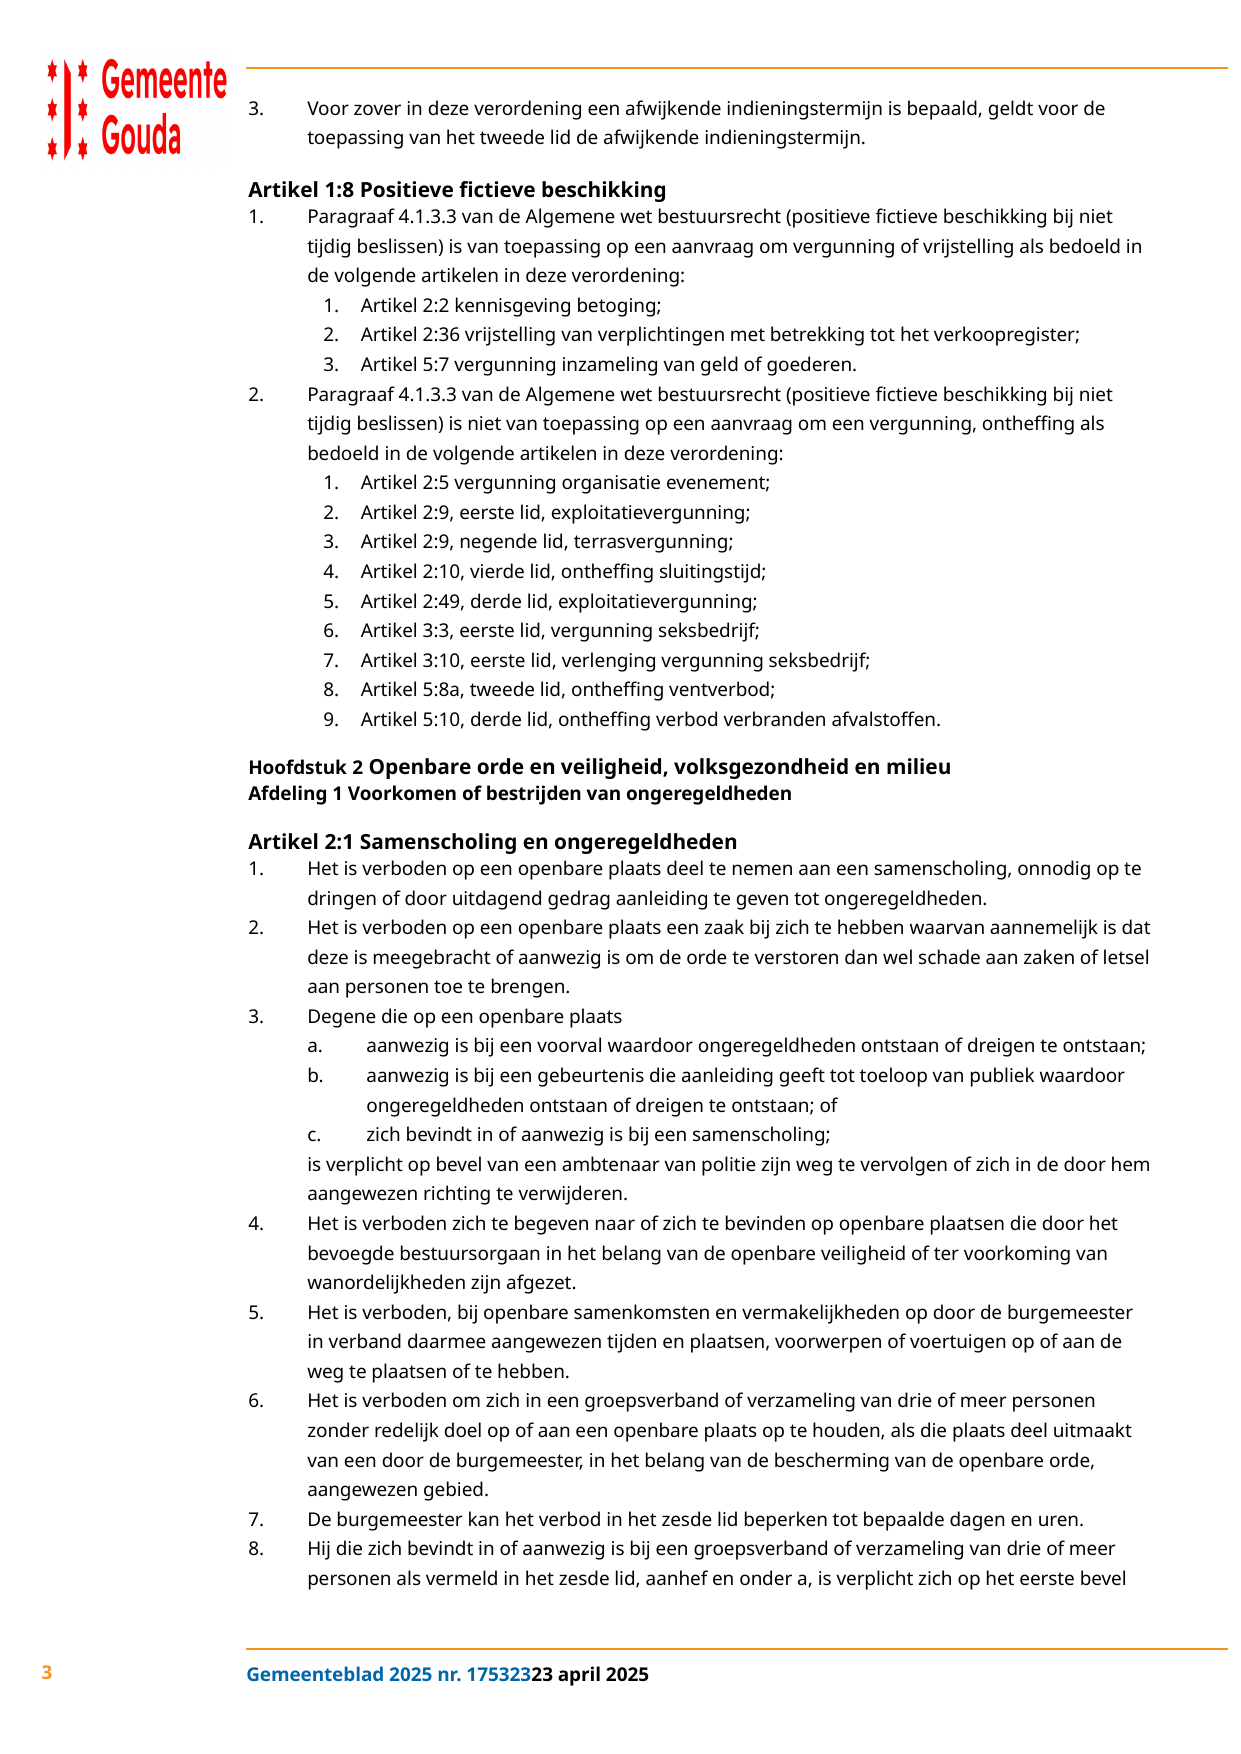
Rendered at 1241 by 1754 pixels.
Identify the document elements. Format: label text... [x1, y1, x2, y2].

list Artikel 3:3, eerste lid, vergunning seksbedrijf; [323, 617, 1152, 643]
list Artikel 5:10, derde lid, ontheffing verbod verbranden afvalstoffen. [323, 706, 1152, 732]
list Artikel 5:7 vergunning inzameling van geld of goederen. [323, 351, 1152, 377]
list De burgemeester kan het verbod in het zesde lid beperken tot bepaalde dagen en uren. [248, 1506, 1152, 1532]
list Artikel 2:10, vierde lid, ontheffing sluitingstijd; [323, 558, 1152, 584]
text Hoofdstuk 2 Openbare orde en veiligheid, volksgezondheid en milieu [248, 752, 1152, 780]
list Hij die zich bevindt in of aanwezig is bij een groepsverband of verzameling van drie of meer personen als vermeld in het zesde lid, aanhef en onder a, is verplicht zich op het eerste bevel [248, 1536, 1152, 1591]
list Het is verboden, bij openbare samenkomsten en vermakelijkheden op door de burgemeester in verband daarmee aangewezen tijden en plaatsen, voorwerpen of voertuigen op of aan de weg te plaatsen of te hebben. [248, 1299, 1152, 1384]
list Het is verboden om zich in een groepsverband of verzameling van drie of meer personen zonder redelijk doel op of aan een openbare plaats op te houden, als die plaats deel uitmaakt van een door de burgemeester, in het belang van de bescherming van de openbare orde, aangewezen gebied. [248, 1388, 1152, 1502]
list Artikel 2:9, negende lid, terrasvergunning; [323, 529, 1152, 554]
list Artikel 5:8a, tweede lid, ontheffing ventverbod; [323, 677, 1152, 702]
list Artikel 2:5 vergunning organisatie evenement; [323, 469, 1152, 495]
text Afdeling 1 Voorkomen of bestrijden van ongeregeldheden [248, 780, 1152, 806]
list Artikel 2:2 kennisgeving betoging; [323, 292, 1152, 318]
text Artikel 2:1 Samenscholing en ongeregeldheden [248, 827, 1152, 855]
list zich bevindt in of aanwezig is bij een samenscholing; [307, 1121, 1152, 1147]
list Het is verboden op een openbare plaats een zaak bij zich te hebben waarvan aannemelijk is dat deze is meegebracht of aanwezig is om de orde te verstoren dan wel schade aan zaken of letsel aan personen toe te brengen. [248, 914, 1152, 999]
list aanwezig is bij een gebeurtenis die aanleiding geeft tot toeloop van publiek waardoor ongeregeldheden ontstaan of dreigen te ontstaan; of [307, 1062, 1152, 1118]
list Voor zover in deze verordening een afwijkende indieningstermijn is bepaald, geldt voor de toepassing van het tweede lid de afwijkende indieningstermijn. [248, 95, 1152, 150]
list Paragraaf 4.1.3.3 van de Algemene wet bestuursrecht (positieve fictieve beschikking bij niet tijdig beslissen) is van toepassing op een aanvraag om vergunning of vrijstelling als bedoeld in de volgende artikelen in deze verordening: [248, 203, 1152, 288]
text Artikel 1:8 Positieve fictieve beschikking [248, 175, 1152, 203]
list Het is verboden zich te begeven naar of zich te bevinden op openbare plaatsen die door het bevoegde bestuursorgaan in het belang van de openbare veiligheid of ter voorkoming van wanordelijkheden zijn afgezet. [248, 1210, 1152, 1295]
list is verplicht op bevel van een ambtenaar van politie zijn weg te vervolgen of zich in de door hem aangewezen richting te verwijderen. [248, 1151, 1152, 1206]
list Paragraaf 4.1.3.3 van de Algemene wet bestuursrecht (positieve fictieve beschikking bij niet tijdig beslissen) is niet van toepassing op een aanvraag om een vergunning, ontheffing als bedoeld in de volgende artikelen in deze verordening: [248, 381, 1152, 466]
list Degene die op een openbare plaats [248, 1003, 1152, 1029]
list Het is verboden op een openbare plaats deel te nemen aan een samenscholing, onnodig op te dringen of door uitdagend gedrag aanleiding te geven tot ongeregeldheden. [248, 855, 1152, 911]
list Artikel 2:49, derde lid, exploitatievergunning; [323, 588, 1152, 613]
list Artikel 2:36 vrijstelling van verplichtingen met betrekking tot het verkoopregister; [323, 322, 1152, 347]
picture [41, 47, 231, 172]
list Artikel 2:9, eerste lid, exploitatievergunning; [323, 499, 1152, 525]
list aanwezig is bij een voorval waardoor ongeregeldheden ontstaan of dreigen te ontstaan; [307, 1033, 1152, 1058]
list Artikel 3:10, eerste lid, verlenging vergunning seksbedrijf; [323, 647, 1152, 673]
